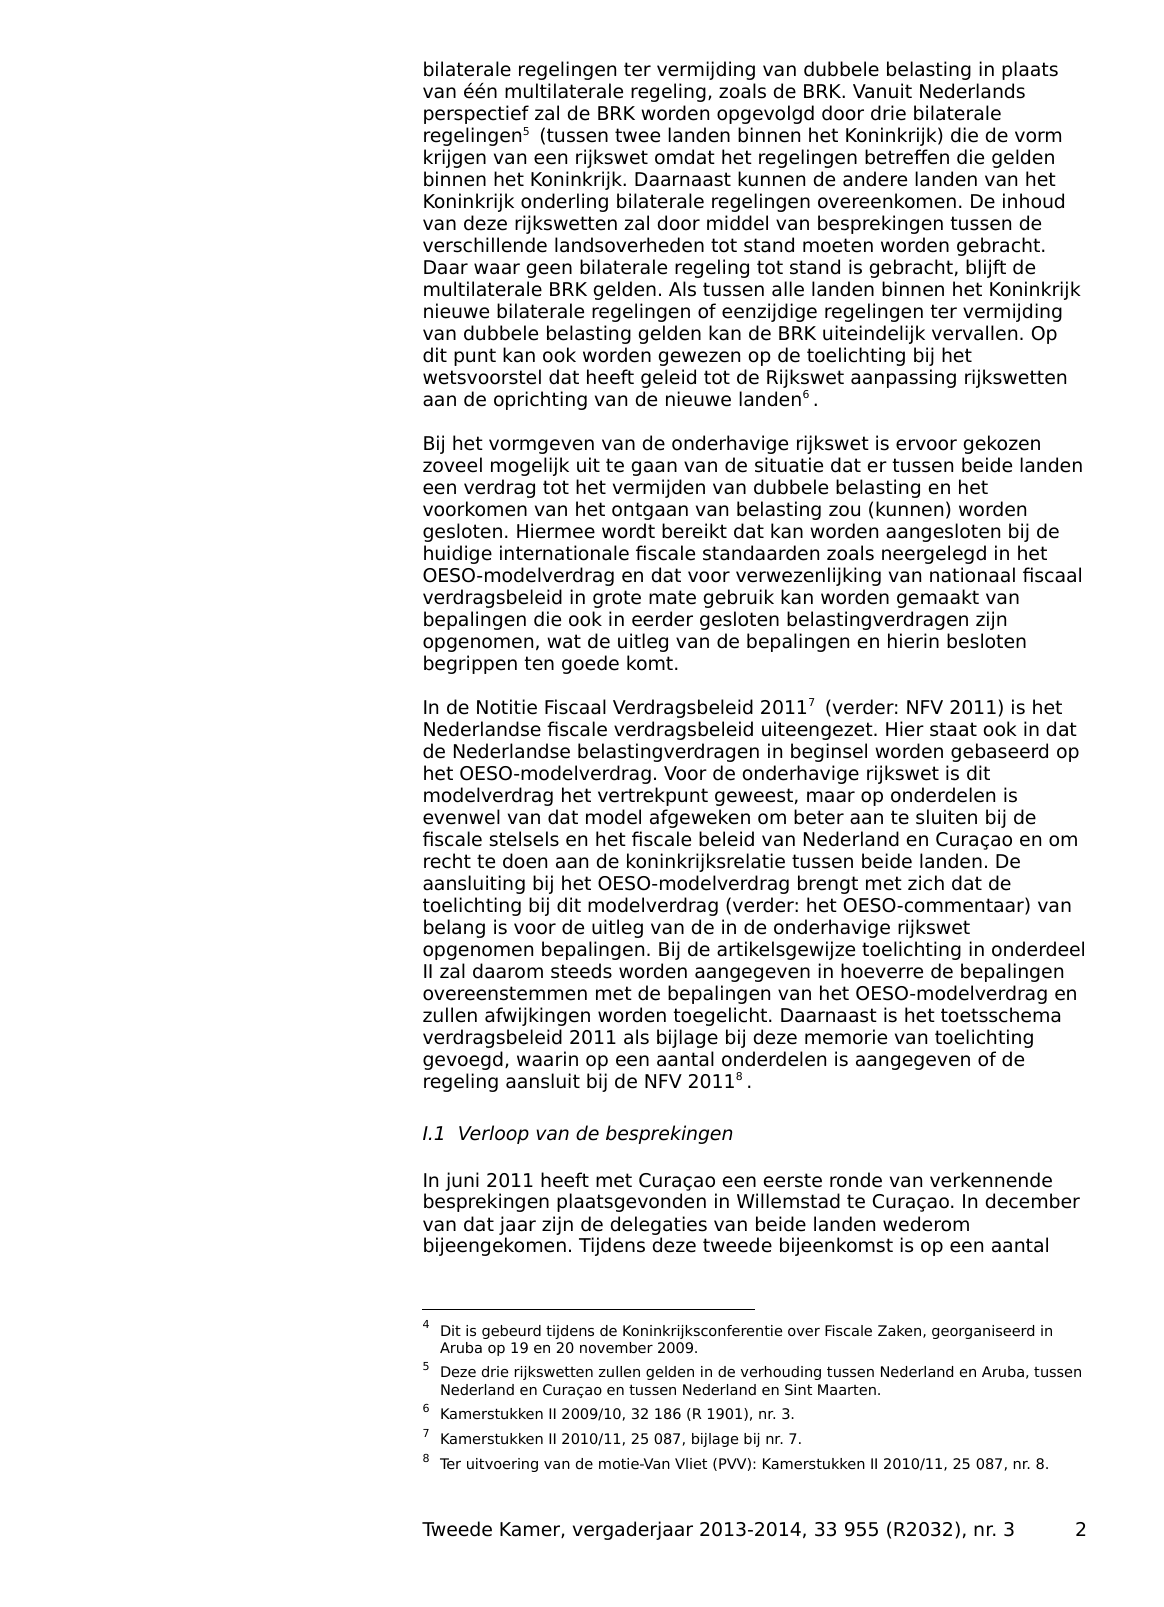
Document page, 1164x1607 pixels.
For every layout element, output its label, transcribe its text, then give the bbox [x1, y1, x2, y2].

text Ter uitvoering van de motie-Van Vliet (PVV): Kamerstukken II 2010/11, 25 087, nr. 8. [422, 1452, 1087, 1474]
text Deze drie rijkswetten zullen gelden in de verhouding tussen Nederland en Aruba, tussen Nederland en Curaçao en tussen Nederland en Sint Maarten. [422, 1360, 1087, 1399]
text Dit is gebeurd tijdens de Koninkrijksconferentie over Fiscale Zaken, georganiseerd in Aruba op 19 en 20 november 2009. [422, 1318, 1087, 1357]
text bilaterale regelingen ter vermijding van dubbele belasting in plaats van één multilaterale regeling, zoals de BRK. Vanuit Nederlands perspectief zal de BRK worden opgevolgd door drie bilaterale regelingen (tussen twee landen binnen het Koninkrijk) die de vorm krijgen van een rijkswet omdat het regelingen betreffen die gelden binnen het Koninkrijk. Daarnaast kunnen de andere landen van het Koninkrijk onderling bilaterale regelingen overeenkomen. De inhoud van deze rijkswetten zal door middel van besprekingen tussen de verschillende landsoverheden tot stand moeten worden gebracht. Daar waar geen bilaterale regeling tot stand is gebracht, blijft de multilaterale BRK gelden. Als tussen alle landen binnen het Koninkrijk nieuwe bilaterale regelingen of eenzijdige regelingen ter vermijding van dubbele belasting gelden kan de BRK uiteindelijk vervallen. Op dit punt kan ook worden gewezen op de toelichting bij het wetsvoorstel dat heeft geleid tot de Rijkswet aanpassing rijkswetten aan de oprichting van de nieuwe landen. [422, 59, 1087, 411]
text Bij het vormgeven van de onderhavige rijkswet is ervoor gekozen zoveel mogelijk uit te gaan van de situatie dat er tussen beide landen een verdrag tot het vermijden van dubbele belasting en het voorkomen van het ontgaan van belasting zou (kunnen) worden gesloten. Hiermee wordt bereikt dat kan worden aangesloten bij de huidige internationale fiscale standaarden zoals neergelegd in het OESO-modelverdrag en dat voor verwezenlijking van nationaal fiscaal verdragsbeleid in grote mate gebruik kan worden gemaakt van bepalingen die ook in eerder gesloten belastingverdragen zijn opgenomen, wat de uitleg van de bepalingen en hierin besloten begrippen ten goede komt. [422, 433, 1087, 675]
text Kamerstukken II 2010/11, 25 087, bijlage bij nr. 7. [422, 1427, 1087, 1449]
text In juni 2011 heeft met Curaçao een eerste ronde van verkennende besprekingen plaatsgevonden in Willemstad te Curaçao. In december van dat jaar zijn de delegaties van beide landen wederom bijeengekomen. Tijdens deze tweede bijeenkomst is op een aantal [422, 1169, 1087, 1257]
subtitle I.1 Verloop van de besprekingen [422, 1122, 1087, 1144]
text In de Notitie Fiscaal Verdragsbeleid 2011 (verder: NFV 2011) is het Nederlandse fiscale verdragsbeleid uiteengezet. Hier staat ook in dat de Nederlandse belastingverdragen in beginsel worden gebaseerd op het OESO-modelverdrag. Voor de onderhavige rijkswet is dit modelverdrag het vertrekpunt geweest, maar op onderdelen is evenwel van dat model afgeweken om beter aan te sluiten bij de fiscale stelsels en het fiscale beleid van Nederland en Curaçao en om recht te doen aan de koninkrijksrelatie tussen beide landen. De aansluiting bij het OESO-modelverdrag brengt met zich dat de toelichting bij dit modelverdrag (verder: het OESO-commentaar) van belang is voor de uitleg van de in de onderhavige rijkswet opgenomen bepalingen. Bij de artikelsgewijze toelichting in onderdeel II zal daarom steeds worden aangegeven in hoeverre de bepalingen overeenstemmen met de bepalingen van het OESO-modelverdrag en zullen afwijkingen worden toegelicht. Daarnaast is het toetsschema verdragsbeleid 2011 als bijlage bij deze memorie van toelichting gevoegd, waarin op een aantal onderdelen is aangegeven of de regeling aansluit bij de NFV 2011. [422, 697, 1087, 1092]
text Kamerstukken II 2009/10, 32 186 (R 1901), nr. 3. [422, 1402, 1087, 1424]
